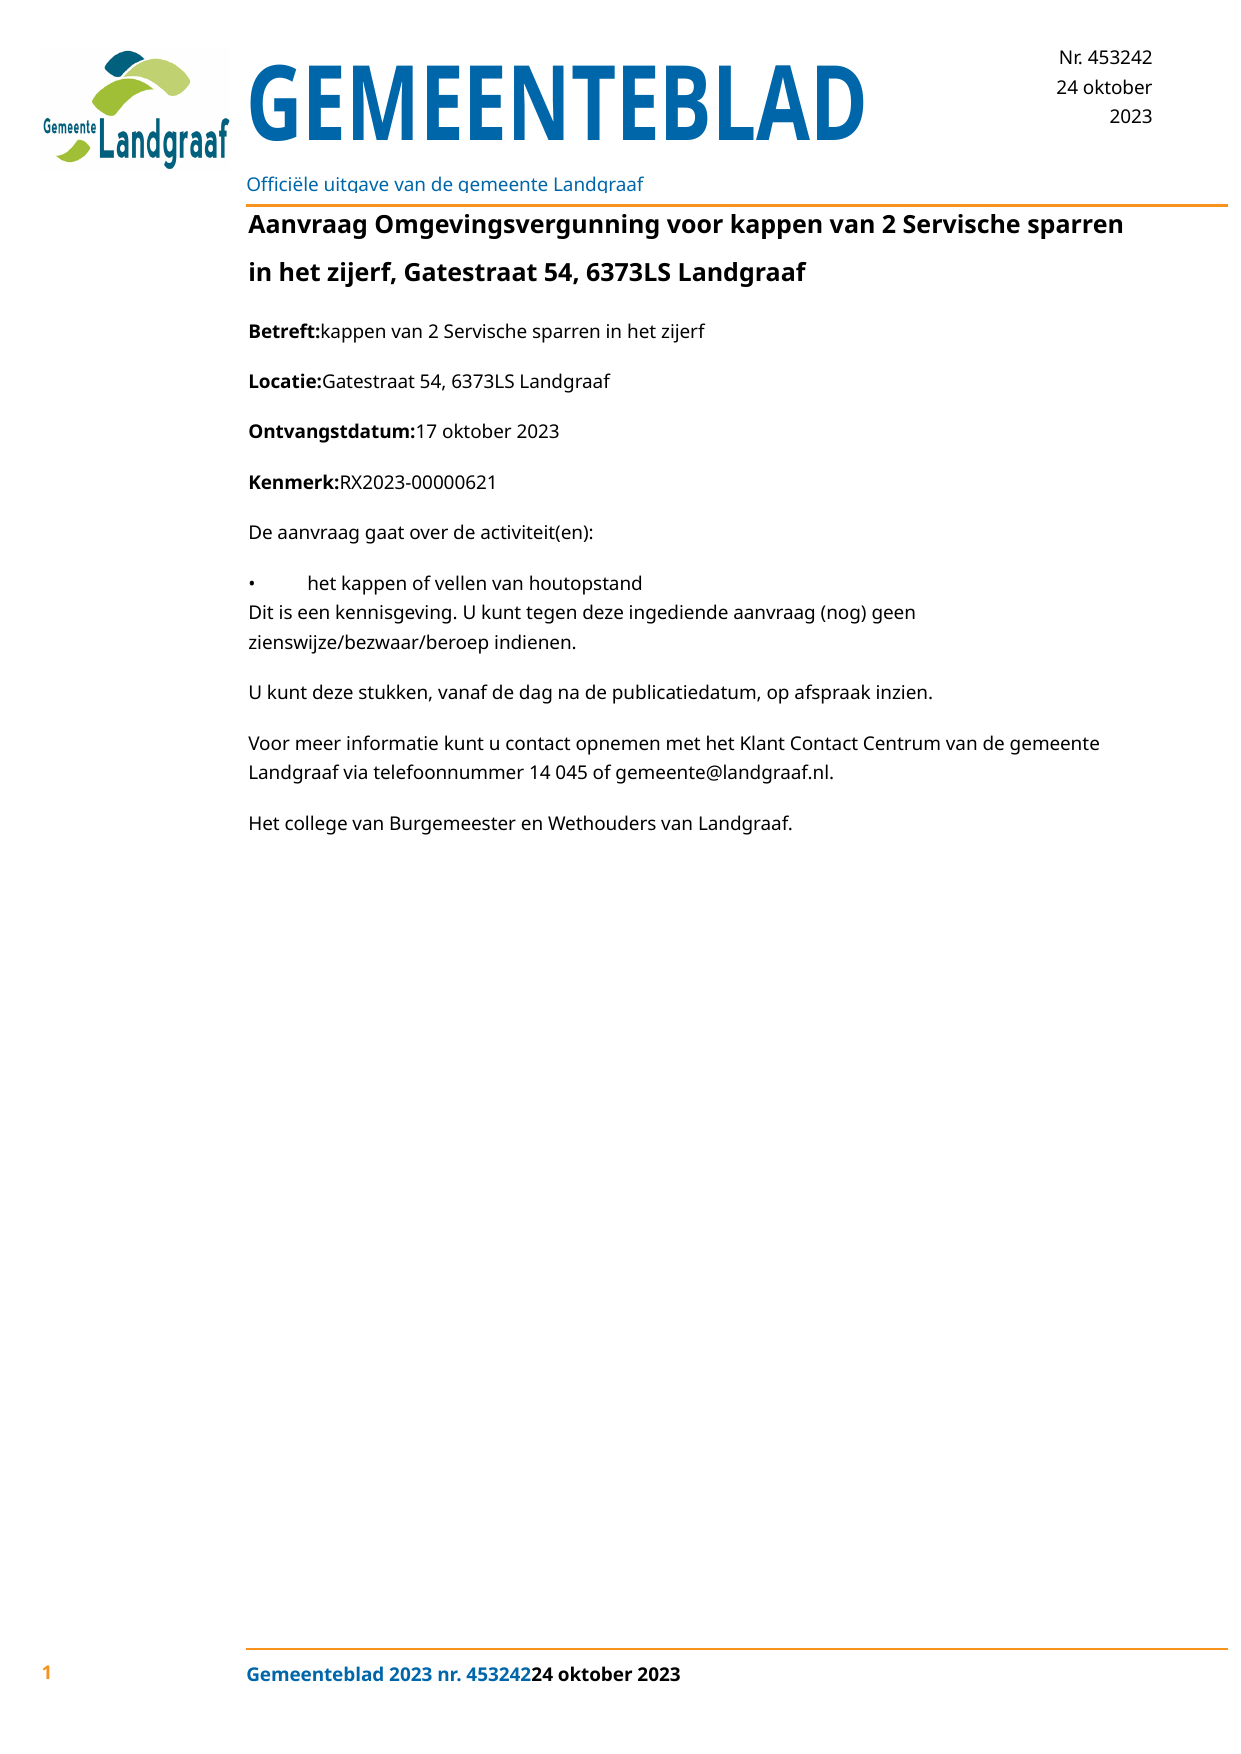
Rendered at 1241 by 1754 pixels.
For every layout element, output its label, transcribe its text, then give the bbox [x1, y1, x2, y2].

text Dit is een kennisgeving. U kunt tegen deze ingediende aanvraag (nog) geen zienswijze/bezwaar/beroep indienen. [248, 599, 1152, 655]
list het kappen of vellen van houtopstand [248, 570, 1152, 596]
text Kenmerk:RX2023-00000621 [248, 469, 1152, 495]
text Het college van Burgemeester en Wethouders van Landgraaf. [248, 810, 1152, 836]
text Voor meer informatie kunt u contact opnemen met het Klant Contact Centrum van de gemeente Landgraaf via telefoonnummer 14 045 of gemeente@landgraaf.nl. [248, 730, 1152, 785]
text De aanvraag gaat over de activiteit(en): [248, 519, 1152, 545]
text U kunt deze stukken, vanaf de dag na de publicatiedatum, op afspraak inzien. [248, 679, 1152, 705]
text Locatie:Gatestraat 54, 6373LS Landgraaf [248, 368, 1152, 394]
picture [41, 47, 231, 172]
text Aanvraag Omgevingsvergunning voor kappen van 2 Servische sparren in het zijerf, Gatestraat 54, 6373LS Landgraaf [248, 207, 1152, 288]
text Betreft:kappen van 2 Servische sparren in het zijerf [248, 318, 1152, 344]
text Ontvangstdatum:17 oktober 2023 [248, 419, 1152, 444]
